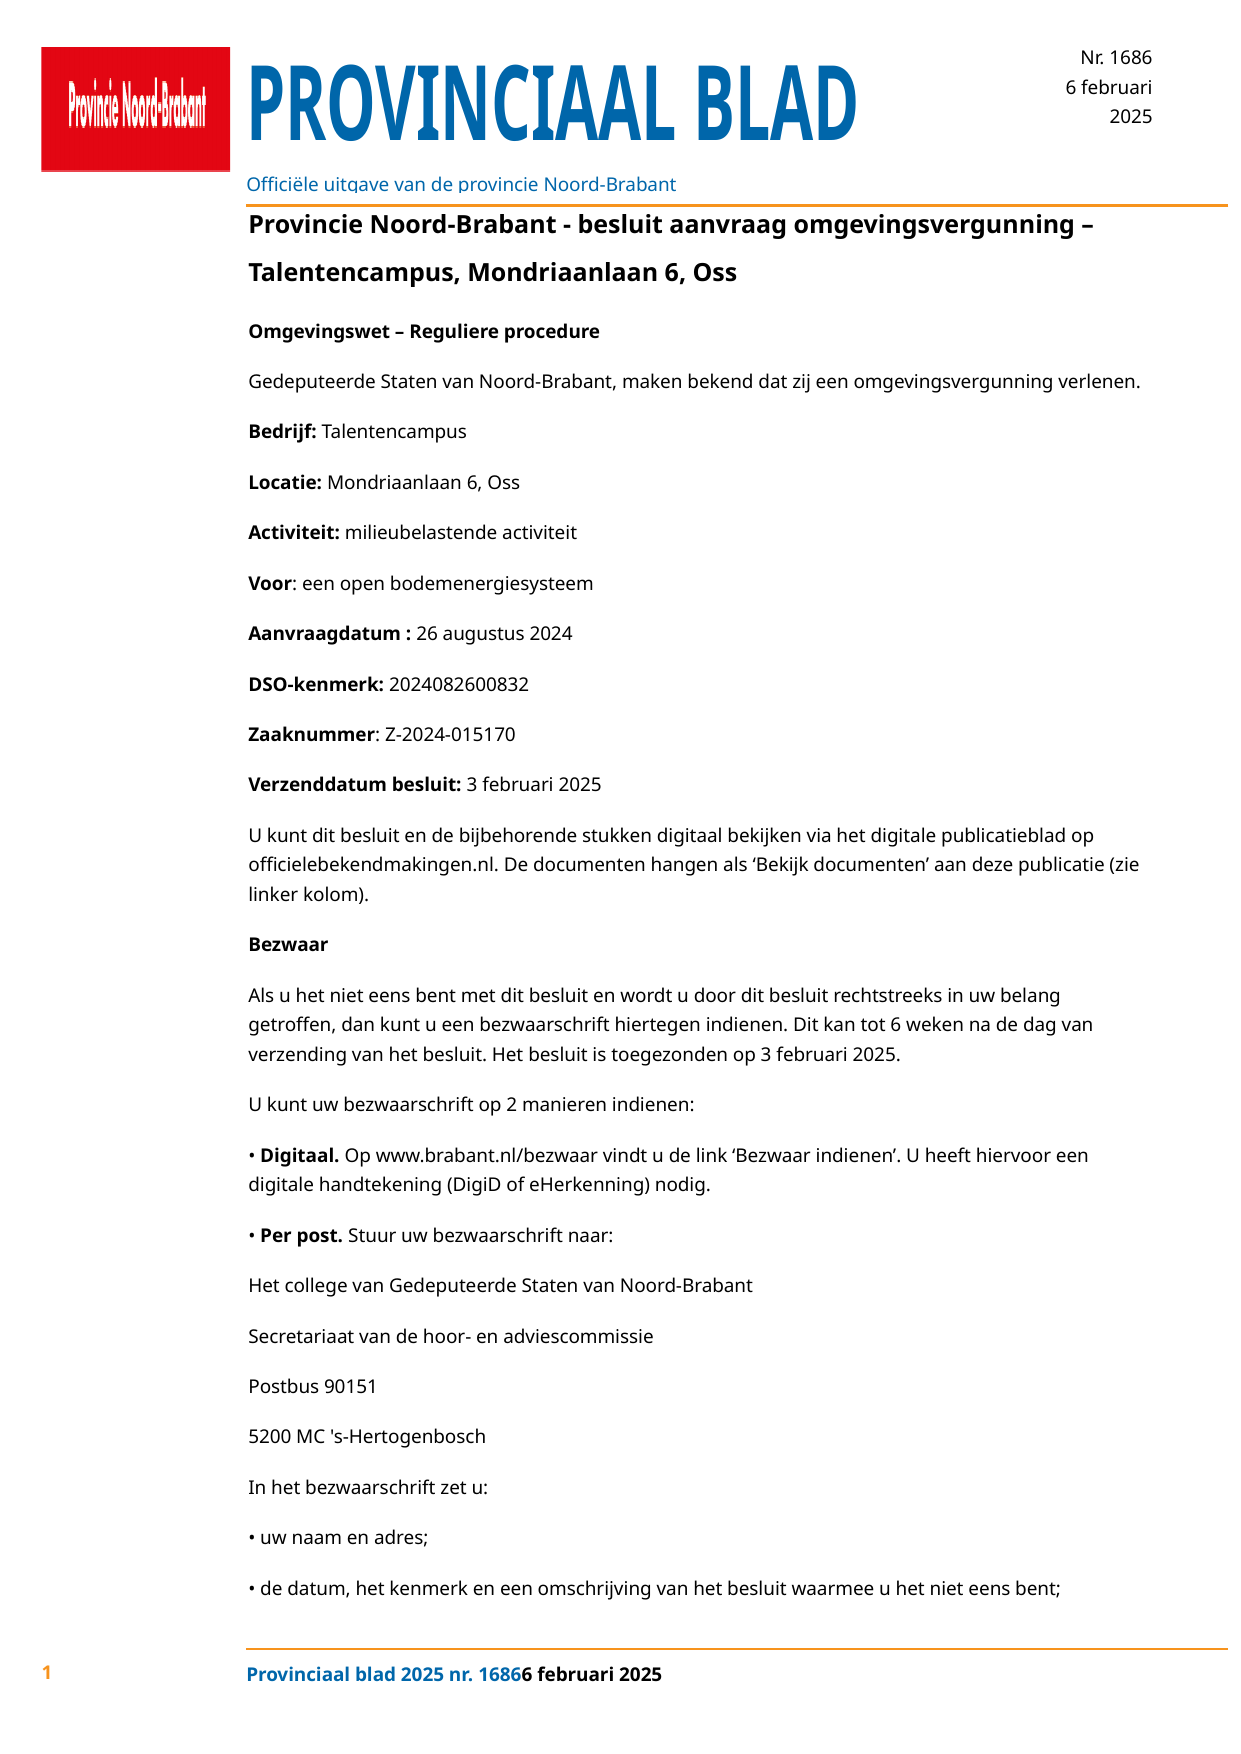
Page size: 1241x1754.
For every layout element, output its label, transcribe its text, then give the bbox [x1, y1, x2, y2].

text DSO-kenmerk: 2024082600832 [248, 671, 1152, 697]
text Activiteit: milieubelastende activiteit [248, 519, 1152, 545]
picture [41, 47, 231, 172]
text Omgevingswet – Reguliere procedure [248, 318, 1152, 344]
text In het bezwaarschrift zet u: [248, 1474, 1152, 1500]
text Bezwaar [248, 932, 1152, 957]
text • de datum, het kenmerk en een omschrijving van het besluit waarmee u het niet eens bent; [248, 1575, 1152, 1601]
text Voor: een open bodemenergiesysteem [248, 570, 1152, 596]
text 5200 MC 's‑Hertogenbosch [248, 1424, 1152, 1449]
text • Per post. Stuur uw bezwaarschrift naar: [248, 1222, 1152, 1248]
text • uw naam en adres; [248, 1524, 1152, 1550]
text Aanvraagdatum : 26 augustus 2024 [248, 620, 1152, 646]
text Provincie Noord-Brabant - besluit aanvraag omgevingsvergunning – Talentencampus, Mondriaanlaan 6, Oss [248, 207, 1152, 288]
text Gedeputeerde Staten van Noord-Brabant, maken bekend dat zij een omgevingsvergunning verlenen. [248, 368, 1152, 394]
text Secretariaat van de hoor- en adviescommissie [248, 1323, 1152, 1349]
text U kunt dit besluit en de bijbehorende stukken digitaal bekijken via het digitale publicatieblad op officielebekendmakingen.nl. De documenten hangen als ‘Bekijk documenten’ aan deze publicatie (zie linker kolom). [248, 822, 1152, 907]
text Bedrijf: Talentencampus [248, 419, 1152, 444]
text Zaaknummer: Z-2024-015170 [248, 721, 1152, 747]
text Verzenddatum besluit: 3 februari 2025 [248, 772, 1152, 797]
text Locatie: Mondriaanlaan 6, Oss [248, 469, 1152, 495]
text Postbus 90151 [248, 1373, 1152, 1399]
text Als u het niet eens bent met dit besluit en wordt u door dit besluit rechtstreeks in uw belang getroffen, dan kunt u een bezwaarschrift hiertegen indienen. Dit kan tot 6 weken na de dag van verzending van het besluit. Het besluit is toegezonden op 3 februari 2025. [248, 982, 1152, 1067]
text Het college van Gedeputeerde Staten van Noord-Brabant [248, 1272, 1152, 1298]
text U kunt uw bezwaarschrift op 2 manieren indienen: [248, 1092, 1152, 1117]
text • Digitaal. Op www.brabant.nl/bezwaar vindt u de link ‘Bezwaar indienen’. U heeft hiervoor een digitale handtekening (DigiD of eHerkenning) nodig. [248, 1142, 1152, 1197]
